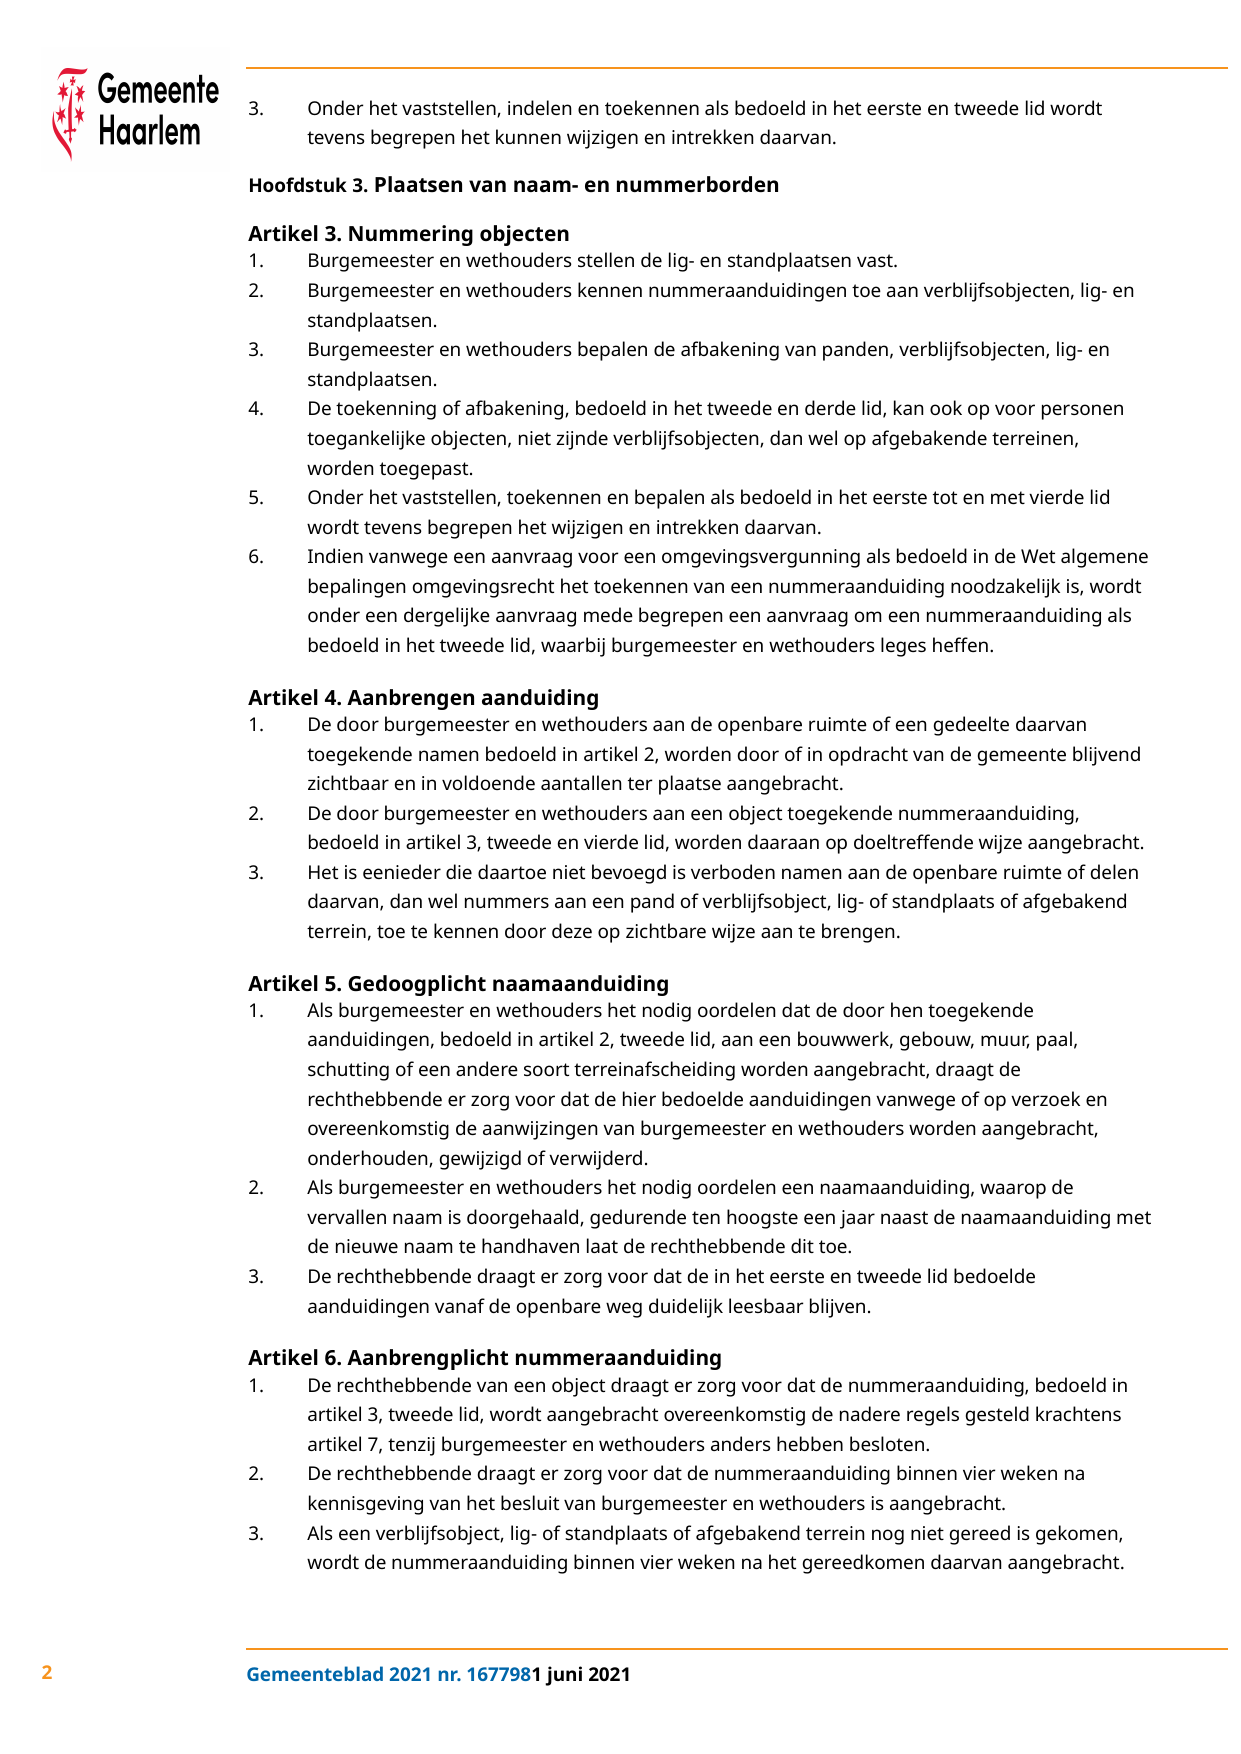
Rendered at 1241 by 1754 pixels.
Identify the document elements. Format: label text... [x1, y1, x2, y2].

list Onder het vaststellen, toekennen en bepalen als bedoeld in het eerste tot en met vierde lid wordt tevens begrepen het wijzigen en intrekken daarvan. [248, 484, 1152, 540]
list De toekenning of afbakening, bedoeld in het tweede en derde lid, kan ook op voor personen toegankelijke objecten, niet zijnde verblijfsobjecten, dan wel op afgebakende terreinen, worden toegepast. [248, 396, 1152, 481]
text Hoofdstuk 3. Plaatsen van naam- en nummerborden [248, 170, 1152, 198]
list De door burgemeester en wethouders aan een object toegekende nummeraanduiding, bedoeld in artikel 3, tweede en vierde lid, worden daaraan op doeltreffende wijze aangebracht. [248, 800, 1152, 855]
list De rechthebbende draagt er zorg voor dat de in het eerste en tweede lid bedoelde aanduidingen vanaf de openbare weg duidelijk leesbaar blijven. [248, 1263, 1152, 1319]
list Onder het vaststellen, indelen en toekennen als bedoeld in het eerste en tweede lid wordt tevens begrepen het kunnen wijzigen en intrekken daarvan. [248, 95, 1152, 150]
list Als een verblijfsobject, lig- of standplaats of afgebakend terrein nog niet gereed is gekomen, wordt de nummeraanduiding binnen vier weken na het gereedkomen daarvan aangebracht. [248, 1520, 1152, 1575]
list Burgemeester en wethouders kennen nummeraanduidingen toe aan verblijfsobjecten, lig- en standplaatsen. [248, 277, 1152, 333]
text Artikel 5. Gedoogplicht naamaanduiding [248, 969, 1152, 997]
list Burgemeester en wethouders stellen de lig- en standplaatsen vast. [248, 248, 1152, 273]
list Als burgemeester en wethouders het nodig oordelen een naamaanduiding, waarop de vervallen naam is doorgehaald, gedurende ten hoogste een jaar naast de naamaanduiding met de nieuwe naam te handhaven laat de rechthebbende dit toe. [248, 1174, 1152, 1259]
picture [41, 47, 231, 172]
text Artikel 4. Aanbrengen aanduiding [248, 683, 1152, 711]
list De door burgemeester en wethouders aan de openbare ruimte of een gedeelte daarvan toegekende namen bedoeld in artikel 2, worden door of in opdracht van de gemeente blijvend zichtbaar en in voldoende aantallen ter plaatse aangebracht. [248, 711, 1152, 796]
list De rechthebbende van een object draagt er zorg voor dat de nummeraanduiding, bedoeld in artikel 3, tweede lid, wordt aangebracht overeenkomstig de nadere regels gesteld krachtens artikel 7, tenzij burgemeester en wethouders anders hebben besloten. [248, 1372, 1152, 1457]
list De rechthebbende draagt er zorg voor dat de nummeraanduiding binnen vier weken na kennisgeving van het besluit van burgemeester en wethouders is aangebracht. [248, 1461, 1152, 1516]
text Artikel 3. Nummering objecten [248, 219, 1152, 248]
list Indien vanwege een aanvraag voor een omgevingsvergunning als bedoeld in de Wet algemene bepalingen omgevingsrecht het toekennen van een nummeraanduiding noodzakelijk is, wordt onder een dergelijke aanvraag mede begrepen een aanvraag om een nummeraanduiding als bedoeld in het tweede lid, waarbij burgemeester en wethouders leges heffen. [248, 543, 1152, 658]
text Artikel 6. Aanbrengplicht nummeraanduiding [248, 1343, 1152, 1372]
list Als burgemeester en wethouders het nodig oordelen dat de door hen toegekende aanduidingen, bedoeld in artikel 2, tweede lid, aan een bouwwerk, gebouw, muur, paal, schutting of een andere soort terreinafscheiding worden aangebracht, draagt de rechthebbende er zorg voor dat de hier bedoelde aanduidingen vanwege of op verzoek en overeenkomstig de aanwijzingen van burgemeester en wethouders worden aangebracht, onderhouden, gewijzigd of verwijderd. [248, 997, 1152, 1171]
list Burgemeester en wethouders bepalen de afbakening van panden, verblijfsobjecten, lig- en standplaatsen. [248, 336, 1152, 392]
list Het is eenieder die daartoe niet bevoegd is verboden namen aan de openbare ruimte of delen daarvan, dan wel nummers aan een pand of verblijfsobject, lig- of standplaats of afgebakend terrein, toe te kennen door deze op zichtbare wijze aan te brengen. [248, 859, 1152, 944]
